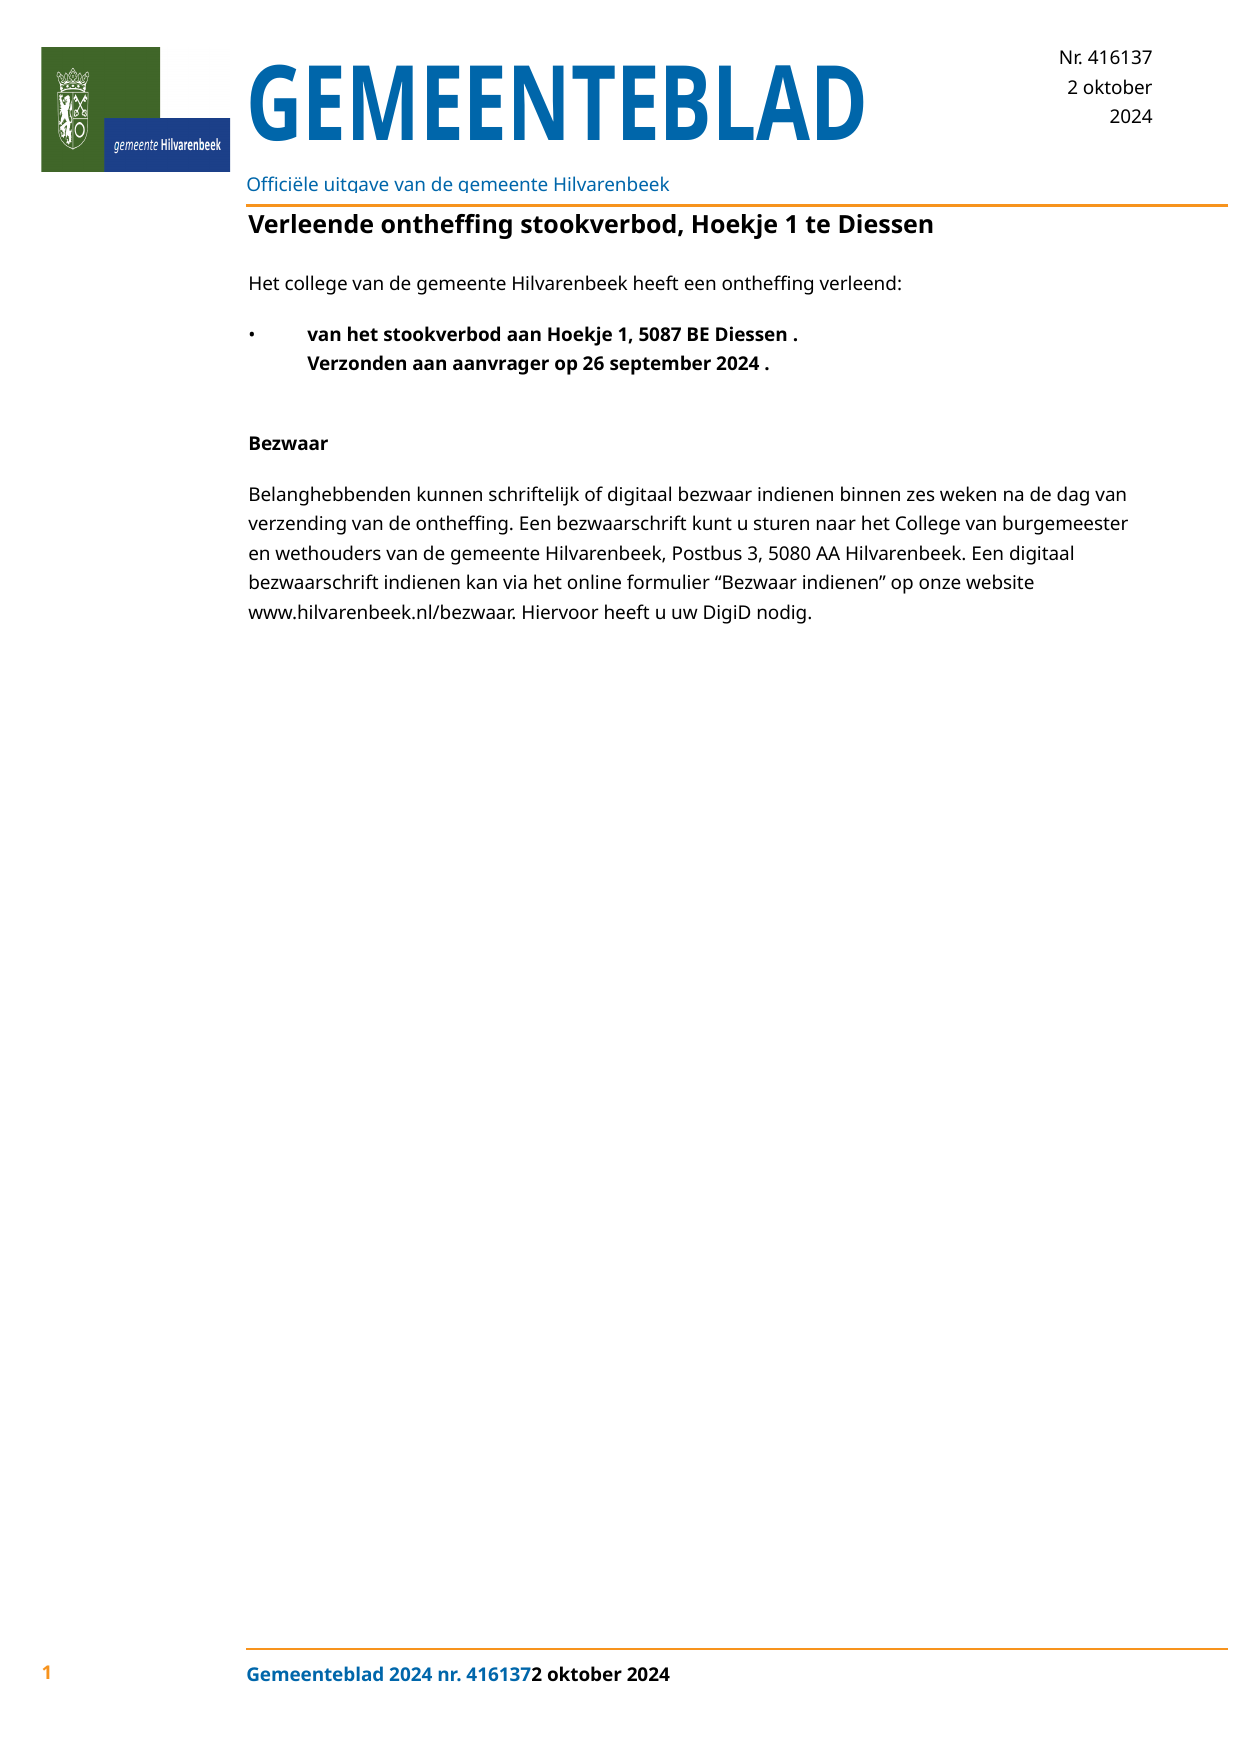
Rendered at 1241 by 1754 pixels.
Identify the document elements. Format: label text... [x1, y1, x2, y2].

text Het college van de gemeente Hilvarenbeek heeft een ontheffing verleend: [248, 270, 1152, 296]
text Bezwaar [248, 430, 1152, 456]
list Verzonden aan aanvrager op 26 september 2024 . [248, 350, 1152, 376]
text Belanghebbenden kunnen schriftelijk of digitaal bezwaar indienen binnen zes weken na de dag van verzending van de ontheffing. Een bezwaarschrift kunt u sturen naar het College van burgemeester en wethouders van de gemeente Hilvarenbeek, Postbus 3, 5080 AA Hilvarenbeek. Een digitaal bezwaarschrift indienen kan via het online formulier “Bezwaar indienen” op onze website www.hilvarenbeek.nl/bezwaar. Hiervoor heeft u uw DigiD nodig. [248, 481, 1152, 625]
text Verleende ontheffing stookverbod, Hoekje 1 te Diessen [248, 207, 1152, 241]
picture [41, 47, 231, 172]
list van het stookverbod aan Hoekje 1, 5087 BE Diessen . [248, 321, 1152, 346]
